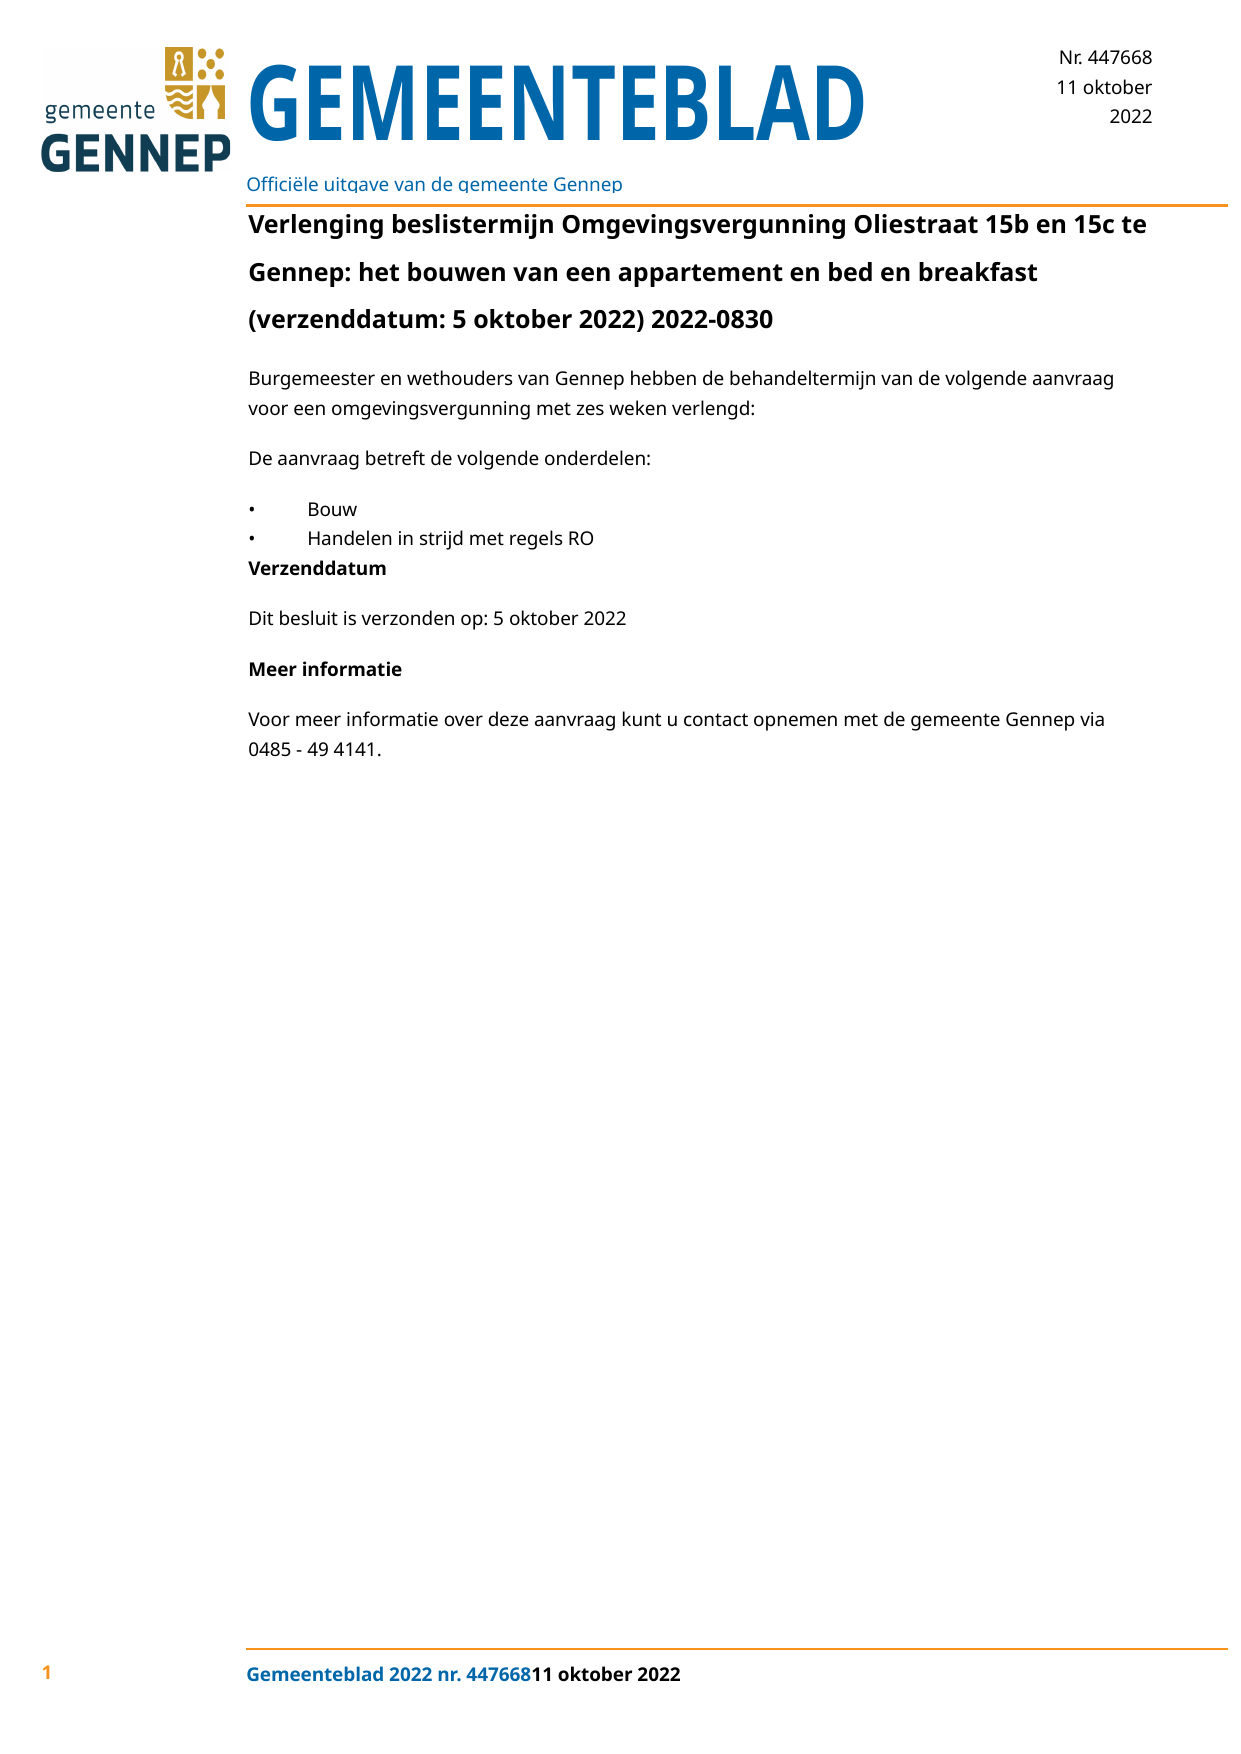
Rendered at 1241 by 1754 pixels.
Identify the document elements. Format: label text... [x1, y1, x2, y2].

text Dit besluit is verzonden op: 5 oktober 2022 [248, 606, 1152, 631]
text Verlenging beslistermijn Omgevingsvergunning Oliestraat 15b en 15c te Gennep: het bouwen van een appartement en bed en breakfast (verzenddatum: 5 oktober 2022) 2022-0830 [248, 207, 1152, 336]
text Voor meer informatie over deze aanvraag kunt u contact opnemen met de gemeente Gennep via 0485 - 49 4141. [248, 706, 1152, 762]
text Burgemeester en wethouders van Gennep hebben de behandeltermijn van de volgende aanvraag voor een omgevingsvergunning met zes weken verlengd: [248, 366, 1152, 421]
text Meer informatie [248, 656, 1152, 682]
list Bouw [248, 496, 1152, 522]
picture [41, 47, 231, 172]
text De aanvraag betreft de volgende onderdelen: [248, 446, 1152, 471]
list Handelen in strijd met regels RO [248, 526, 1152, 551]
text Verzenddatum [248, 555, 1152, 581]
